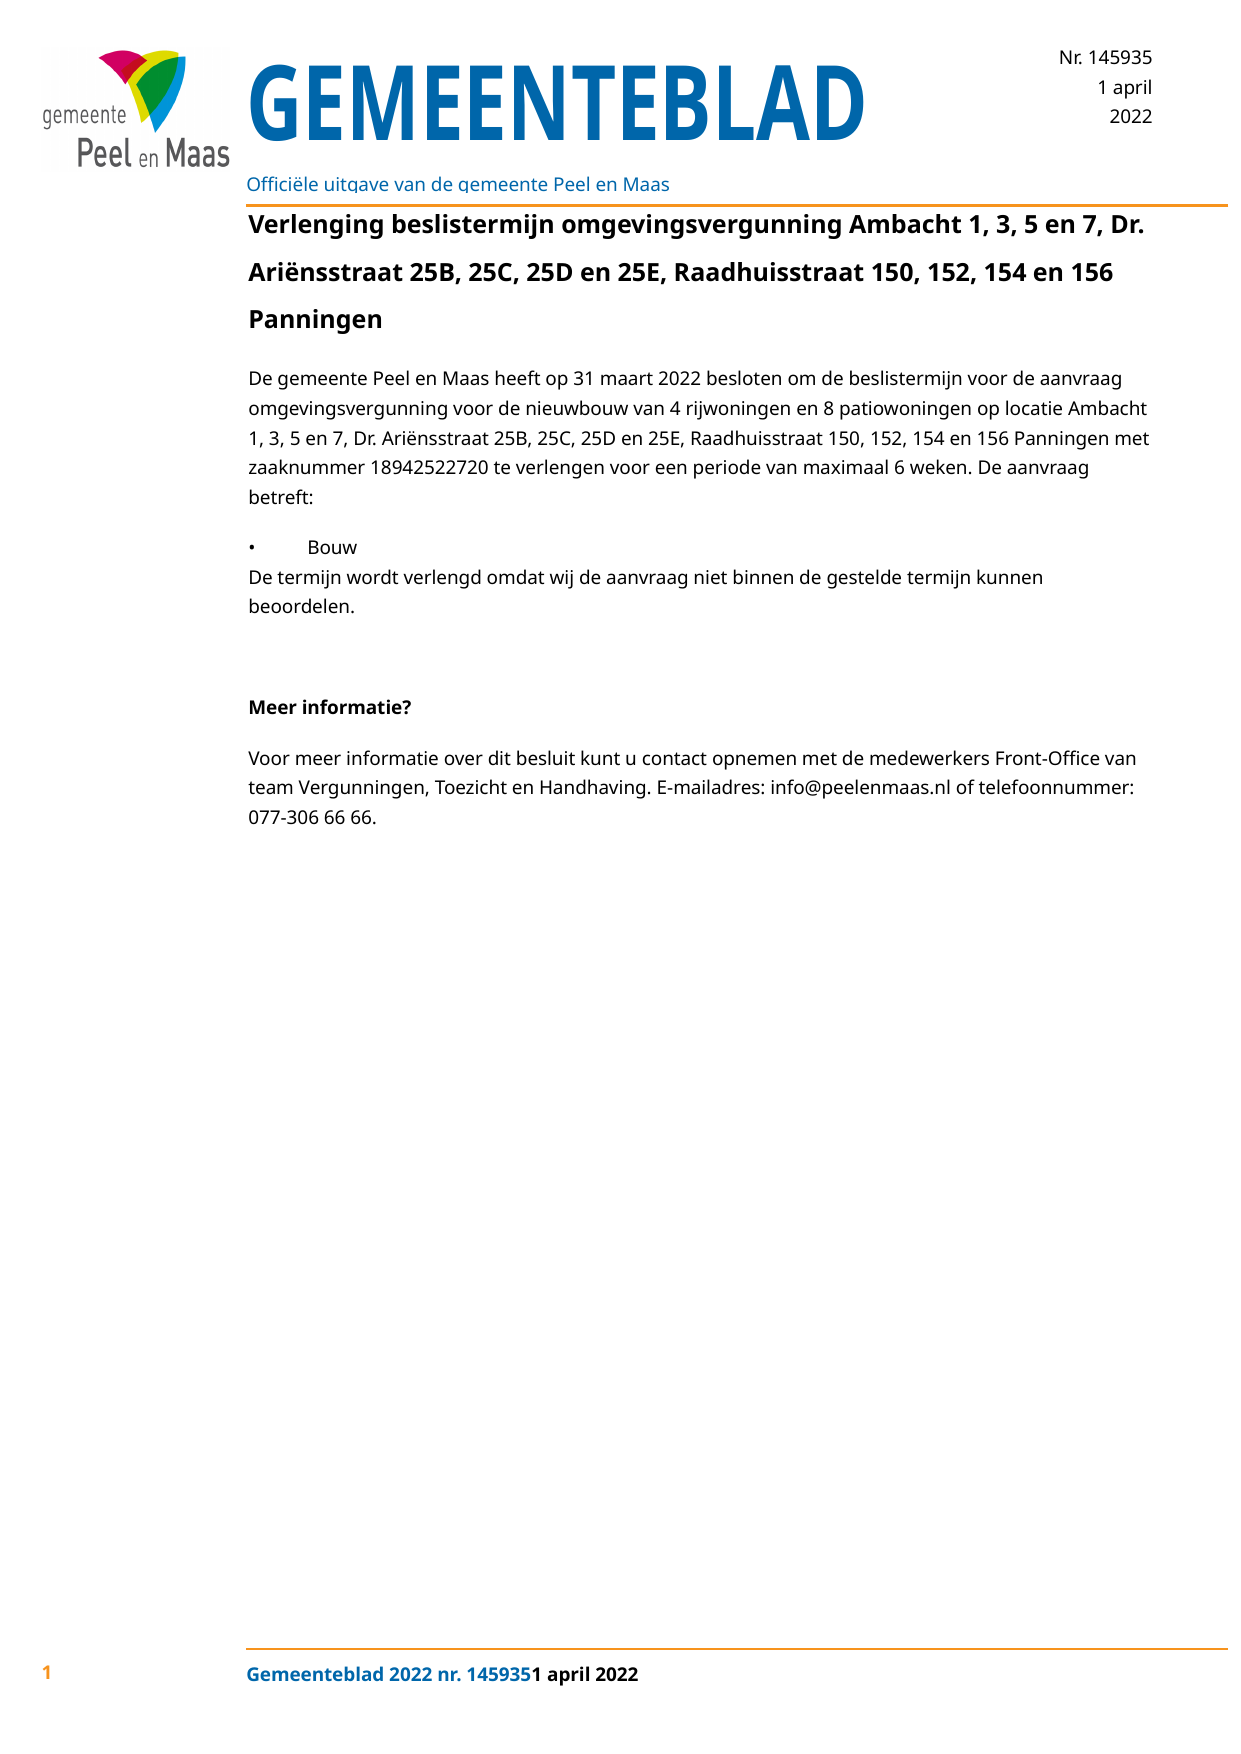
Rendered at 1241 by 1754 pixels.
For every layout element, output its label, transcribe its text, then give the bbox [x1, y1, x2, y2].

picture [41, 47, 231, 172]
text Voor meer informatie over dit besluit kunt u contact opnemen met de medewerkers Front-Office van team Vergunningen, Toezicht en Handhaving. E-mailadres: info@peelenmaas.nl of telefoonnummer: 077-306 66 66. [248, 745, 1152, 829]
text De termijn wordt verlengd omdat wij de aanvraag niet binnen de gestelde termijn kunnen beoordelen. [248, 564, 1152, 619]
list Bouw [248, 534, 1152, 560]
text Verlenging beslistermijn omgevingsvergunning Ambacht 1, 3, 5 en 7, Dr. Ariënsstraat 25B, 25C, 25D en 25E, Raadhuisstraat 150, 152, 154 en 156 Panningen [248, 207, 1152, 336]
text De gemeente Peel en Maas heeft op 31 maart 2022 besloten om de beslistermijn voor de aanvraag omgevingsvergunning voor de nieuwbouw van 4 rijwoningen en 8 patiowoningen op locatie Ambacht 1, 3, 5 en 7, Dr. Ariënsstraat 25B, 25C, 25D en 25E, Raadhuisstraat 150, 152, 154 en 156 Panningen met zaaknummer 18942522720 te verlengen voor een periode van maximaal 6 weken. De aanvraag betreft: [248, 366, 1152, 509]
text Meer informatie? [248, 694, 1152, 720]
